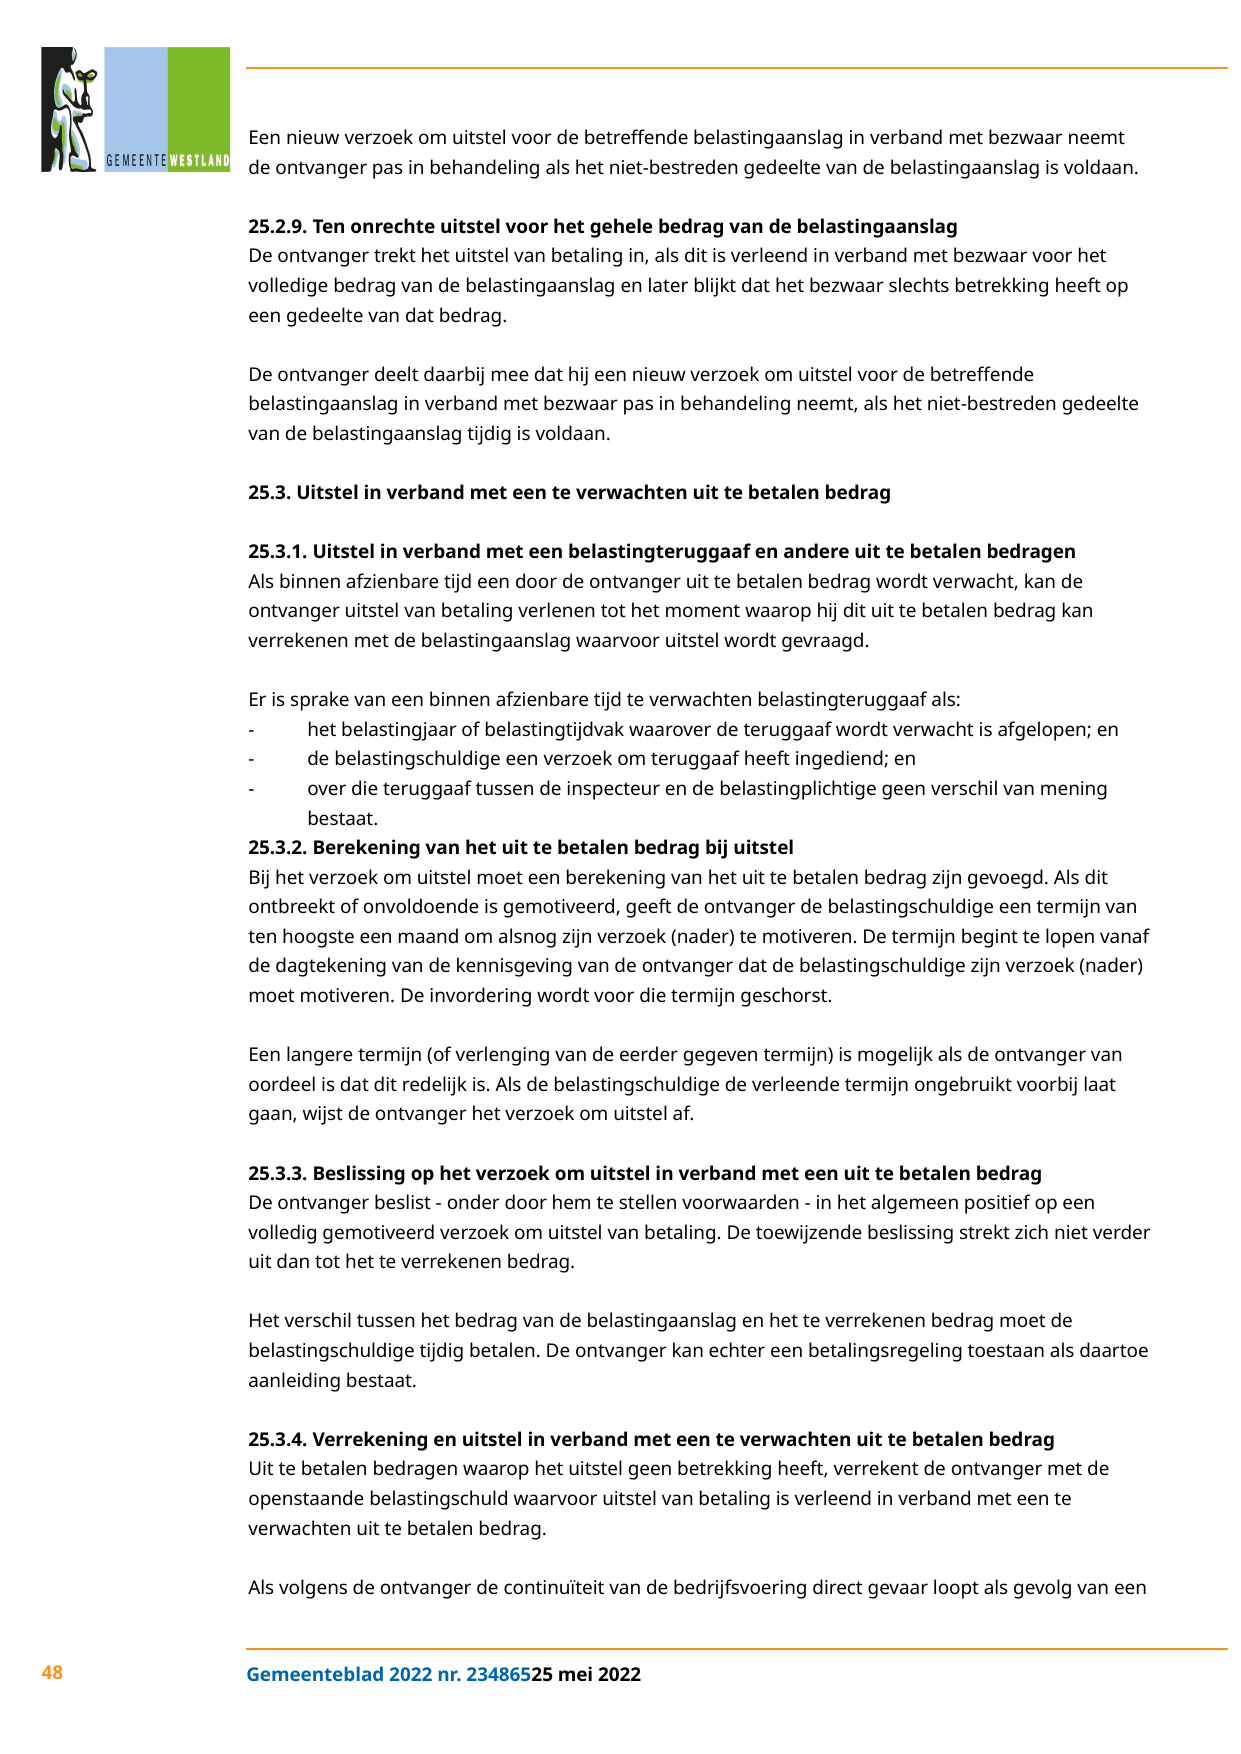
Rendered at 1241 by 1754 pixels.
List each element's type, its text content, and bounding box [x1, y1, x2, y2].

list de belastingschuldige een verzoek om teruggaaf heeft ingediend; en [248, 746, 1152, 771]
picture [41, 47, 231, 172]
list het belastingjaar of belastingtijdvak waarover de teruggaaf wordt verwacht is afgelopen; en [248, 716, 1152, 742]
text De ontvanger trekt het uitstel van betaling in, als dit is verleend in verband met bezwaar voor het volledige bedrag van de belastingaanslag en later blijkt dat het bezwaar slechts betrekking heeft op een gedeelte van dat bedrag. [248, 243, 1152, 328]
text 25.2.9. Ten onrechte uitstel voor het gehele bedrag van de belastingaanslag [248, 213, 1152, 239]
text 25.3. Uitstel in verband met een te verwachten uit te betalen bedrag [248, 479, 1152, 505]
text Er is sprake van een binnen afzienbare tijd te verwachten belastingteruggaaf als: [248, 686, 1152, 712]
text 25.3.3. Beslissing op het verzoek om uitstel in verband met een uit te betalen bedrag [248, 1160, 1152, 1186]
text Het verschil tussen het bedrag van de belastingaanslag en het te verrekenen bedrag moet de belastingschuldige tijdig betalen. De ontvanger kan echter een betalingsregeling toestaan als daartoe aanleiding bestaat. [248, 1308, 1152, 1393]
text Een nieuw verzoek om uitstel voor de betreffende belastingaanslag in verband met bezwaar neemt de ontvanger pas in behandeling als het niet-bestreden gedeelte van de belastingaanslag is voldaan. [248, 124, 1152, 180]
text Als volgens de ontvanger de continuïteit van de bedrijfsvoering direct gevaar loopt als gevolg van een [248, 1574, 1152, 1600]
text 25.3.2. Berekening van het uit te betalen bedrag bij uitstel [248, 834, 1152, 860]
text De ontvanger deelt daarbij mee dat hij een nieuw verzoek om uitstel voor de betreffende belastingaanslag in verband met bezwaar pas in behandeling neemt, als het niet-bestreden gedeelte van de belastingaanslag tijdig is voldaan. [248, 361, 1152, 446]
text Bij het verzoek om uitstel moet een berekening van het uit te betalen bedrag zijn gevoegd. Als dit ontbreekt of onvoldoende is gemotiveerd, geeft de ontvanger de belastingschuldige een termijn van ten hoogste een maand om alsnog zijn verzoek (nader) te motiveren. De termijn begint te lopen vanaf de dagtekening van de kennisgeving van de ontvanger dat de belastingschuldige zijn verzoek (nader) moet motiveren. De invordering wordt voor die termijn geschorst. [248, 864, 1152, 1008]
text De ontvanger beslist - onder door hem te stellen voorwaarden - in het algemeen positief op een volledig gemotiveerd verzoek om uitstel van betaling. De toewijzende beslissing strekt zich niet verder uit dan tot het te verrekenen bedrag. [248, 1189, 1152, 1274]
text Een langere termijn (of verlenging van de eerder gegeven termijn) is mogelijk als de ontvanger van oordeel is dat dit redelijk is. Als de belastingschuldige de verleende termijn ongebruikt voorbij laat gaan, wijst de ontvanger het verzoek om uitstel af. [248, 1041, 1152, 1126]
text 25.3.1. Uitstel in verband met een belastingteruggaaf en andere uit te betalen bedragen [248, 538, 1152, 564]
list over die teruggaaf tussen de inspecteur en de belastingplichtige geen verschil van mening bestaat. [248, 775, 1152, 831]
text 25.3.4. Verrekening en uitstel in verband met een te verwachten uit te betalen bedrag [248, 1426, 1152, 1452]
text Als binnen afzienbare tijd een door de ontvanger uit te betalen bedrag wordt verwacht, kan de ontvanger uitstel van betaling verlenen tot het moment waarop hij dit uit te betalen bedrag kan verrekenen met de belastingaanslag waarvoor uitstel wordt gevraagd. [248, 568, 1152, 653]
text Uit te betalen bedragen waarop het uitstel geen betrekking heeft, verrekent de ontvanger met de openstaande belastingschuld waarvoor uitstel van betaling is verleend in verband met een te verwachten uit te betalen bedrag. [248, 1456, 1152, 1541]
